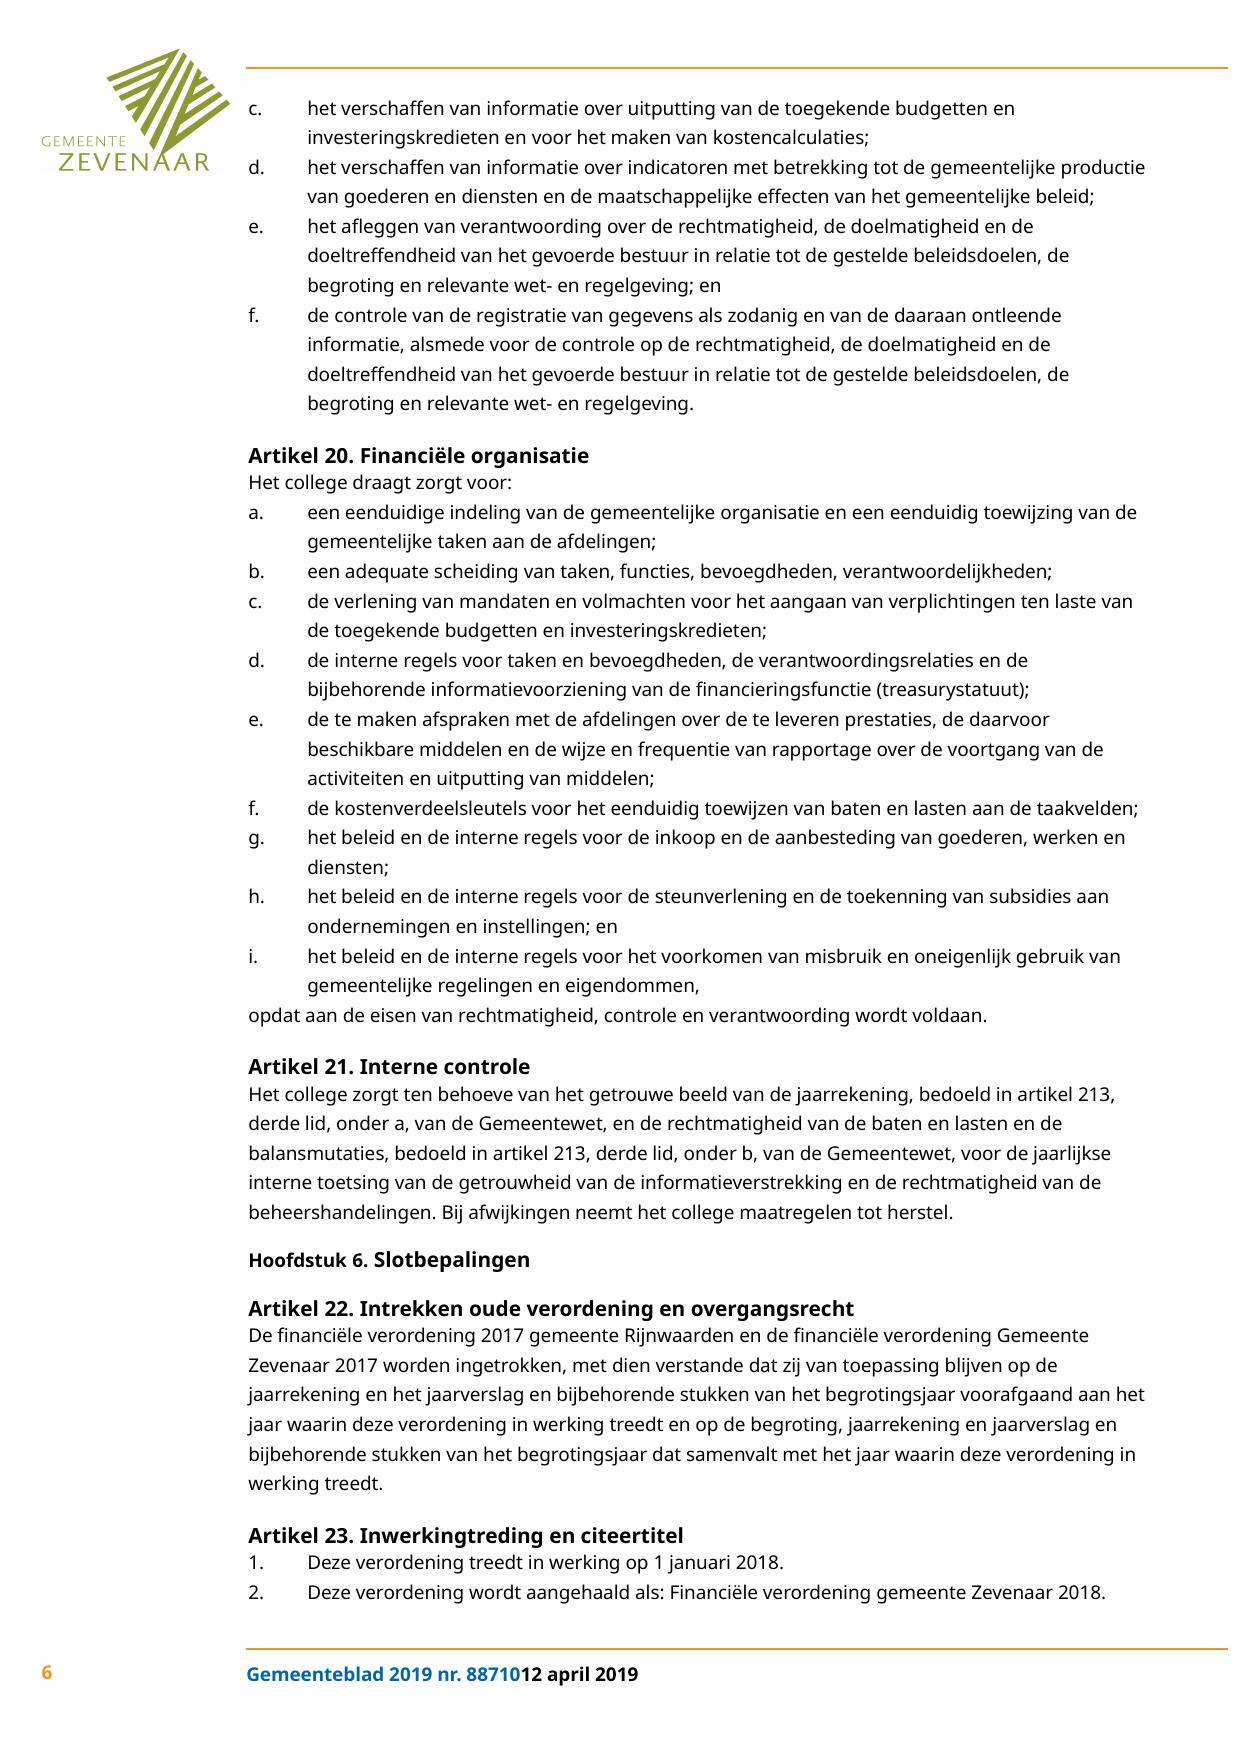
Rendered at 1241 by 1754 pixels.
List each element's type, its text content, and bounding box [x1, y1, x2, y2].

list het beleid en de interne regels voor de inkoop en de aanbesteding van goederen, werken en diensten; [248, 824, 1152, 880]
list het verschaffen van informatie over indicatoren met betrekking tot de gemeentelijke productie van goederen en diensten en de maatschappelijke effecten van het gemeentelijke beleid; [248, 154, 1152, 209]
list Deze verordening wordt aangehaald als: Financiële verordening gemeente Zevenaar 2018. [248, 1579, 1152, 1604]
list het verschaffen van informatie over uitputting van de toegekende budgetten en investeringskredieten en voor het maken van kostencalculaties; [248, 95, 1152, 150]
list een eenduidige indeling van de gemeentelijke organisatie en een eenduidig toewijzing van de gemeentelijke taken aan de afdelingen; [248, 499, 1152, 554]
list het afleggen van verantwoording over de rechtmatigheid, de doelmatigheid en de doeltreffendheid van het gevoerde bestuur in relatie tot de gestelde beleidsdoelen, de begroting en relevante wet- en regelgeving; en [248, 213, 1152, 298]
text opdat aan de eisen van rechtmatigheid, controle en verantwoording wordt voldaan. [248, 1002, 1152, 1028]
list de kostenverdeelsleutels voor het eenduidig toewijzen van baten en lasten aan de taakvelden; [248, 795, 1152, 821]
text Artikel 21. Interne controle [248, 1052, 1152, 1081]
list het beleid en de interne regels voor het voorkomen van misbruik en oneigenlijk gebruik van gemeentelijke regelingen en eigendommen, [248, 943, 1152, 998]
text De financiële verordening 2017 gemeente Rijnwaarden en de financiële verordening Gemeente Zevenaar 2017 worden ingetrokken, met dien verstande dat zij van toepassing blijven op de jaarrekening en het jaarverslag en bijbehorende stukken van het begrotingsjaar voorafgaand aan het jaar waarin deze verordening in werking treedt en op de begroting, jaarrekening en jaarverslag en bijbehorende stukken van het begrotingsjaar dat samenvalt met het jaar waarin deze verordening in werking treedt. [248, 1322, 1152, 1496]
list de controle van de registratie van gegevens als zodanig en van de daaraan ontleende informatie, alsmede voor de controle op de rechtmatigheid, de doelmatigheid en de doeltreffendheid van het gevoerde bestuur in relatie tot de gestelde beleidsdoelen, de begroting en relevante wet- en regelgeving. [248, 302, 1152, 416]
text Artikel 23. Inwerkingtreding en citeertitel [248, 1521, 1152, 1549]
list Deze verordening treedt in werking op 1 januari 2018. [248, 1549, 1152, 1575]
list de te maken afspraken met de afdelingen over de te leveren prestaties, de daarvoor beschikbare middelen en de wijze en frequentie van rapportage over de voortgang van de activiteiten en uitputting van middelen; [248, 706, 1152, 791]
picture [41, 47, 231, 172]
list het beleid en de interne regels voor de steunverlening en de toekenning van subsidies aan ondernemingen en instellingen; en [248, 884, 1152, 939]
list een adequate scheiding van taken, functies, bevoegdheden, verantwoordelijkheden; [248, 558, 1152, 584]
text Het college zorgt ten behoeve van het getrouwe beeld van de jaarrekening, bedoeld in artikel 213, derde lid, onder a, van de Gemeentewet, en de rechtmatigheid van de baten en lasten en de balansmutaties, bedoeld in artikel 213, derde lid, onder b, van de Gemeentewet, voor de jaarlijkse interne toetsing van de getrouwheid van de informatieverstrekking en de rechtmatigheid van de beheershandelingen. Bij afwijkingen neemt het college maatregelen tot herstel. [248, 1081, 1152, 1225]
list de verlening van mandaten en volmachten voor het aangaan van verplichtingen ten laste van de toegekende budgetten en investeringskredieten; [248, 588, 1152, 643]
text Het college draagt zorgt voor: [248, 469, 1152, 495]
text Artikel 20. Financiële organisatie [248, 441, 1152, 469]
list de interne regels voor taken en bevoegdheden, de verantwoordingsrelaties en de bijbehorende informatievoorziening van de financieringsfunctie (treasurystatuut); [248, 647, 1152, 702]
text Hoofdstuk 6. Slotbepalingen [248, 1245, 1152, 1273]
text Artikel 22. Intrekken oude verordening en overgangsrecht [248, 1294, 1152, 1322]
